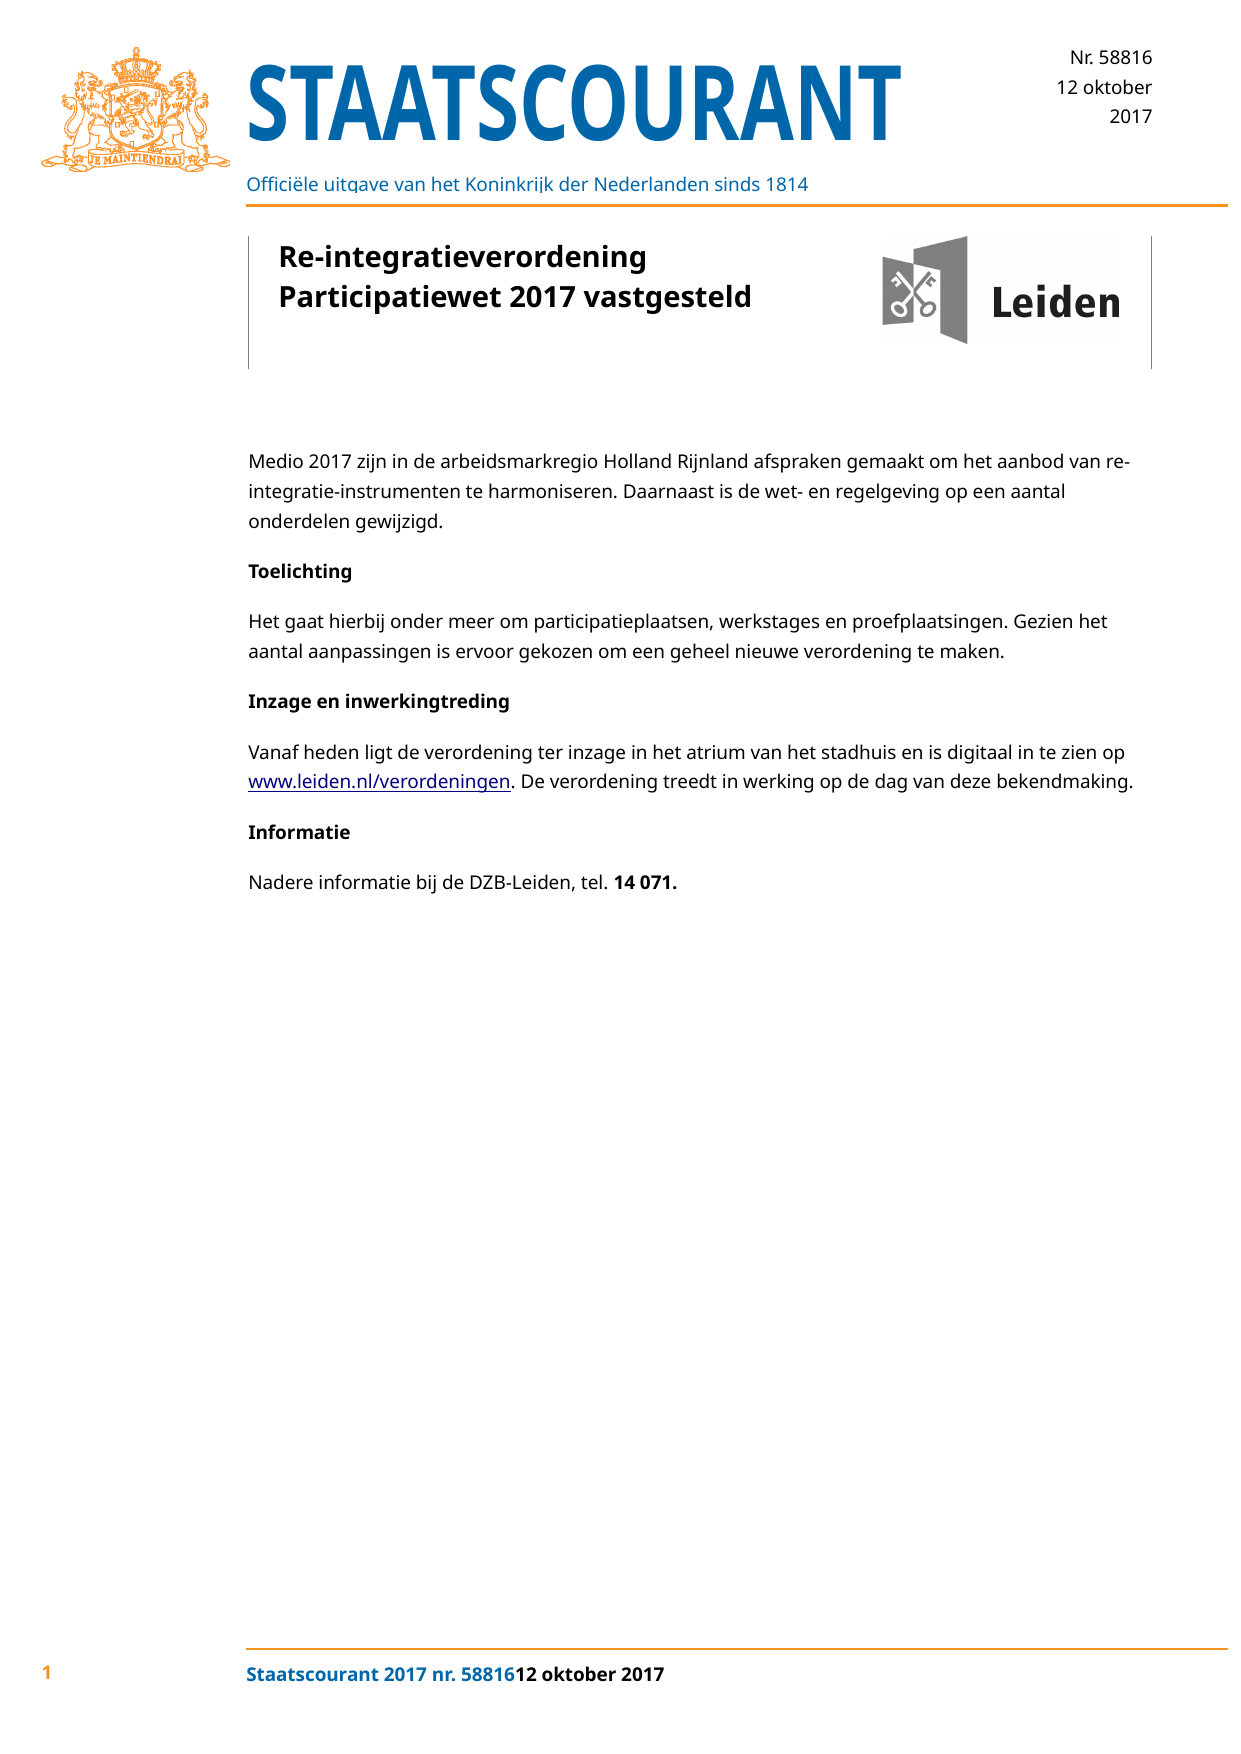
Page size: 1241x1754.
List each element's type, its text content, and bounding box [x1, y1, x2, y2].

text Informatie [248, 819, 1152, 845]
table_header Re-integratieverordening Participatiewet 2017 vastgesteld [249, 236, 850, 369]
text Inzage en inwerkingtreding [248, 689, 1152, 714]
picture [882, 236, 1119, 344]
text Vanaf heden ligt de verordening ter inzage in het atrium van het stadhuis en is digitaal in te zien op www.leiden.nl/verordeningen. De verordening treedt in werking op de dag van deze bekendmaking. [248, 739, 1152, 794]
text Medio 2017 zijn in de arbeidsmarkregio Holland Rijnland afspraken gemaakt om het aanbod van re-integratie-instrumenten te harmoniseren. Daarnaast is de wet- en regelgeving op een aantal onderdelen gewijzigd. [248, 449, 1152, 534]
text Nadere informatie bij de DZB-Leiden, tel. 14 071. [248, 869, 1152, 895]
text Het gaat hierbij onder meer om participatieplaatsen, werkstages en proefplaatsingen. Gezien het aantal aanpassingen is ervoor gekozen om een geheel nieuwe verordening te maken. [248, 609, 1152, 664]
text Toelichting [248, 558, 1152, 584]
table_header [850, 236, 1151, 369]
picture [41, 47, 231, 172]
